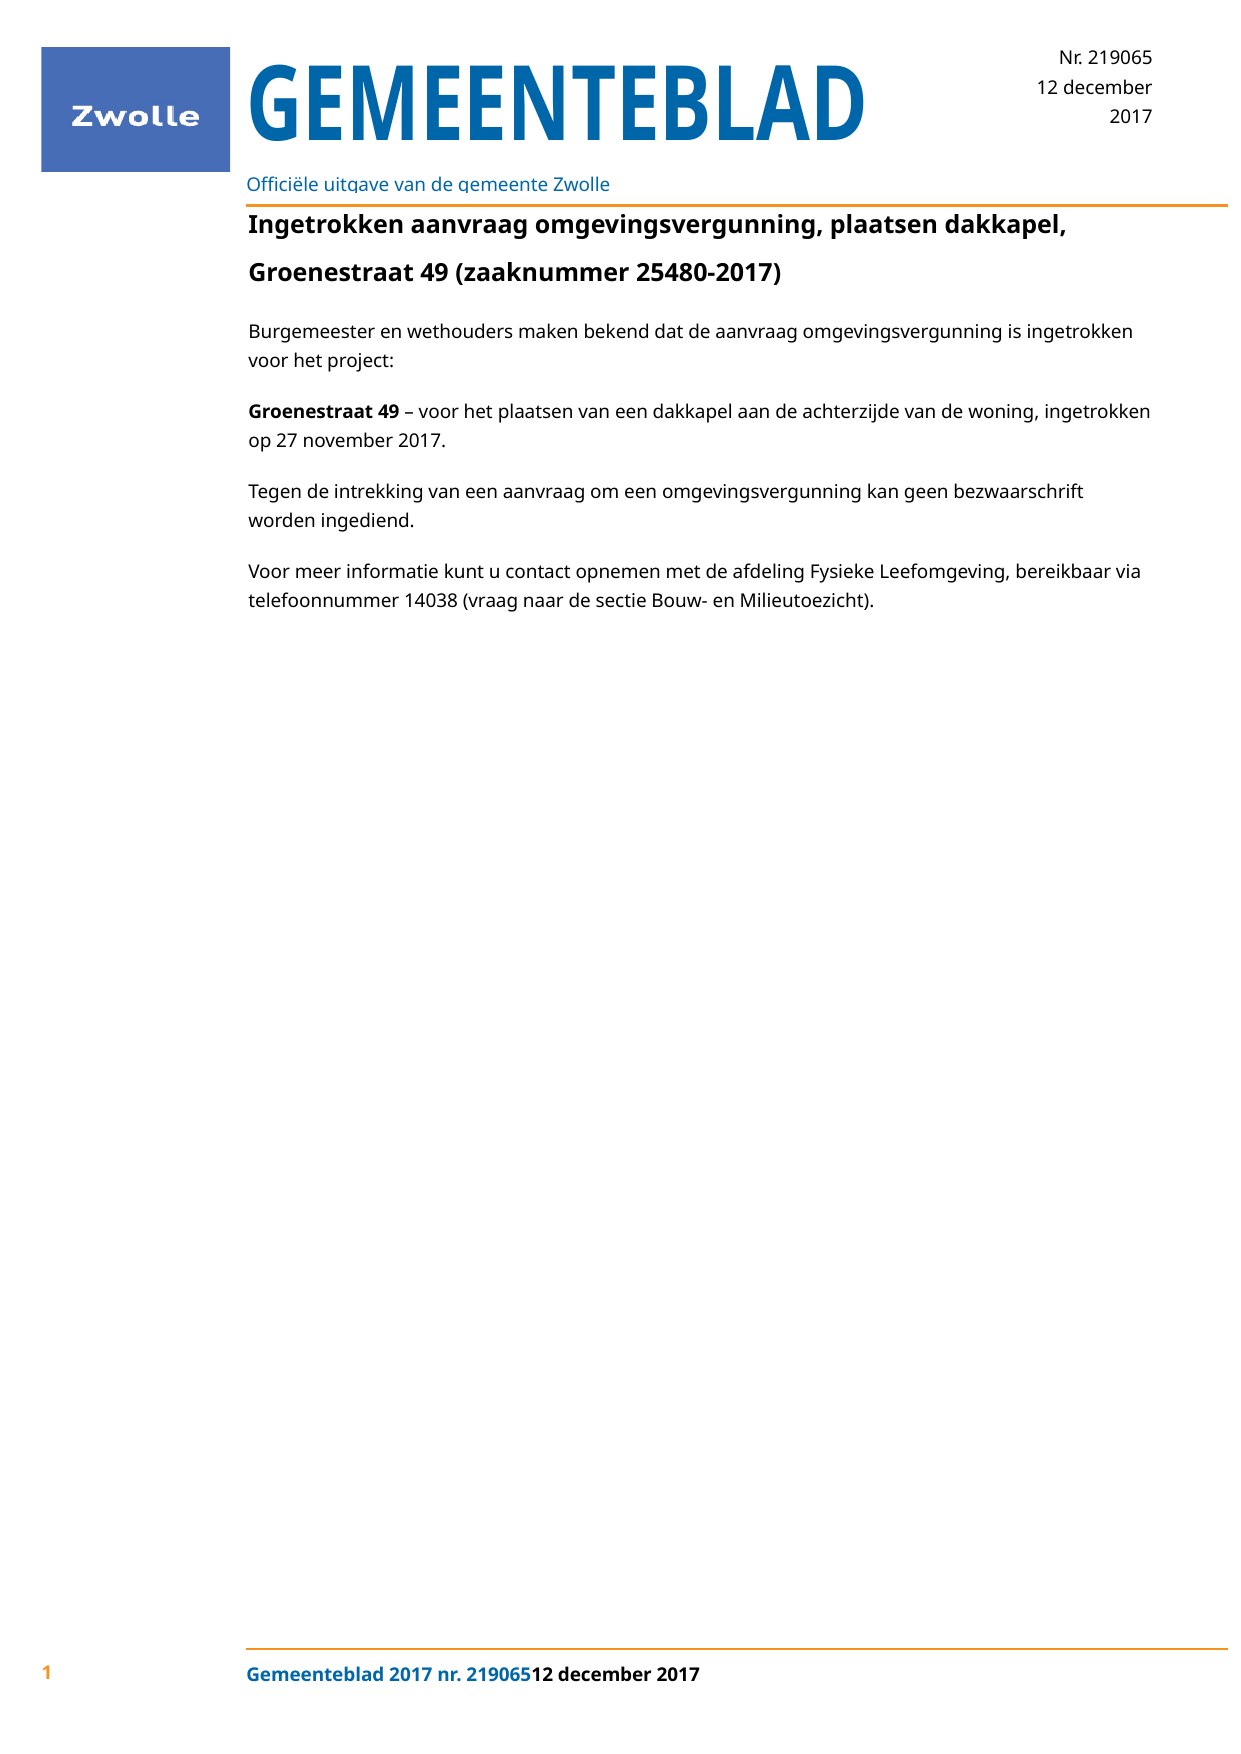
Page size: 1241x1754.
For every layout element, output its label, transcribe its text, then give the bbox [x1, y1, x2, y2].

text Ingetrokken aanvraag omgevingsvergunning, plaatsen dakkapel, Groenestraat 49 (zaaknummer 25480-2017) [248, 207, 1152, 288]
picture [41, 47, 231, 172]
text Groenestraat 49 – voor het plaatsen van een dakkapel aan de achterzijde van de woning, ingetrokken op 27 november 2017. [248, 398, 1152, 453]
text Burgemeester en wethouders maken bekend dat de aanvraag omgevingsvergunning is ingetrokken voor het project: [248, 318, 1152, 373]
text Voor meer informatie kunt u contact opnemen met de afdeling Fysieke Leefomgeving, bereikbaar via telefoonnummer 14038 (vraag naar de sectie Bouw- en Milieutoezicht). [248, 558, 1152, 613]
text Tegen de intrekking van een aanvraag om een omgevingsvergunning kan geen bezwaarschrift worden ingediend. [248, 478, 1152, 533]
